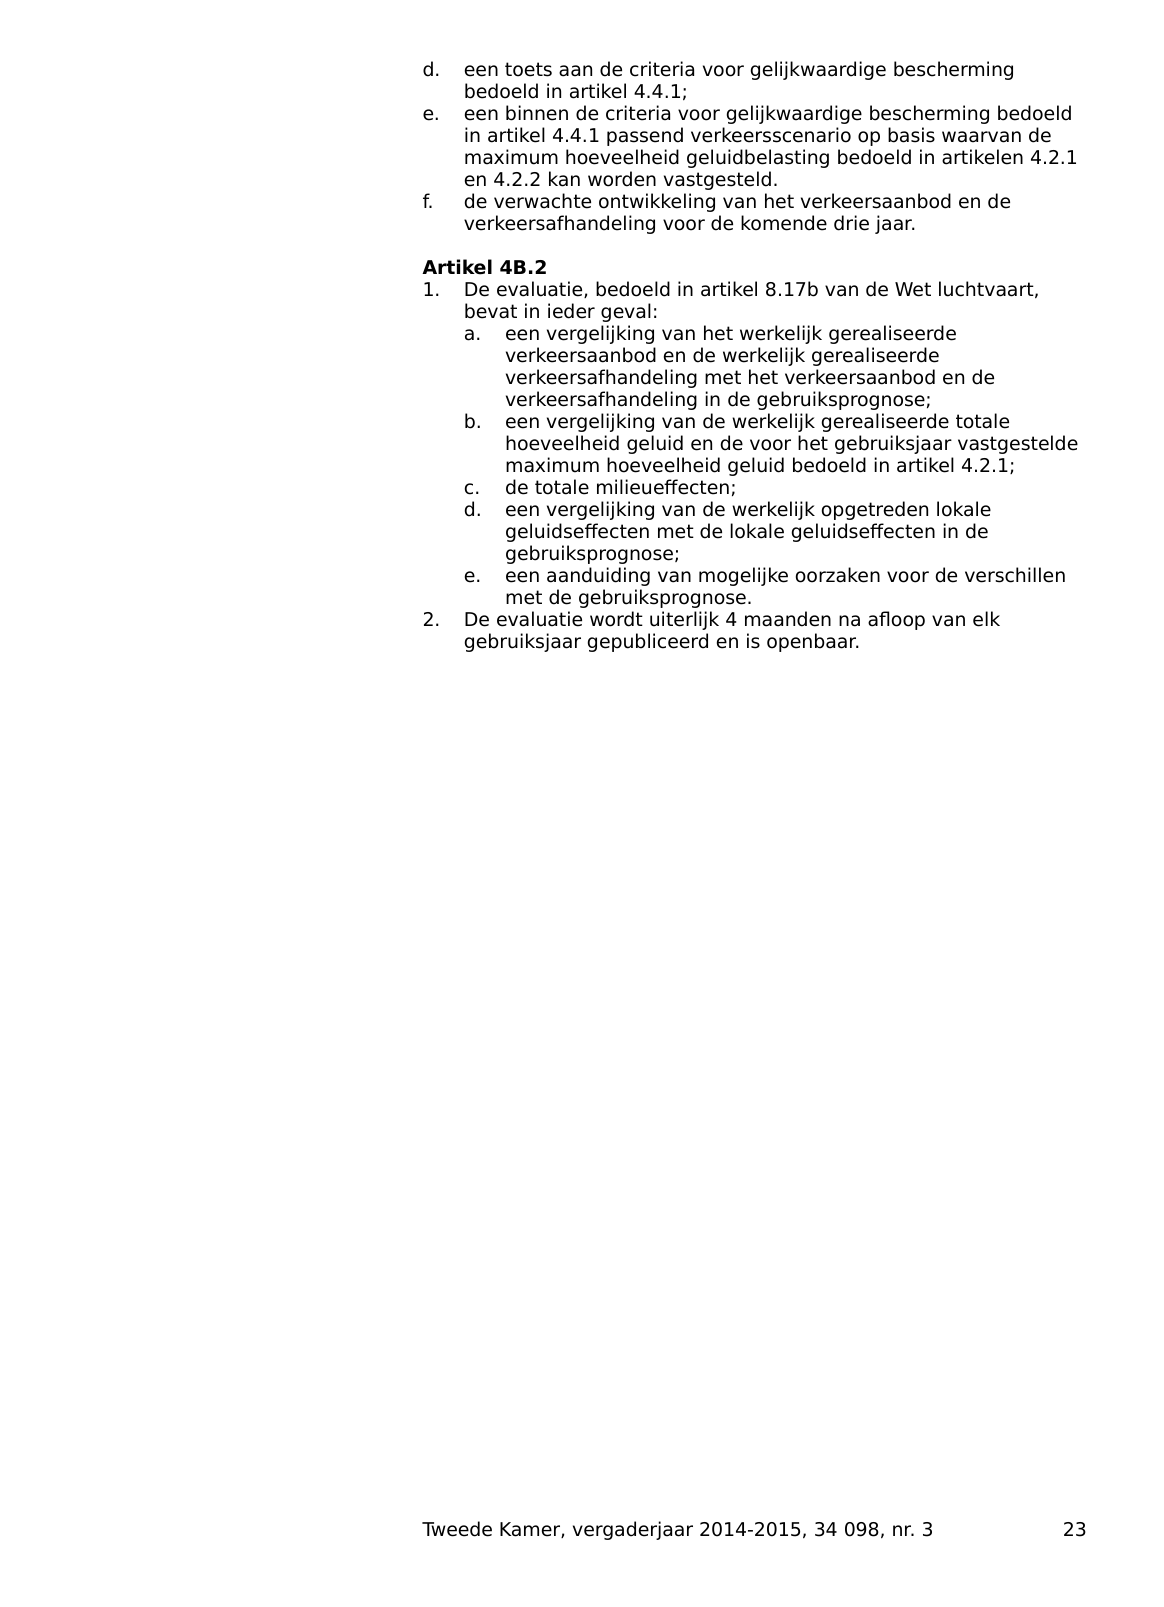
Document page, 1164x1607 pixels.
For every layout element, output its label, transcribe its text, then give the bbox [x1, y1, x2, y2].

text e. een aanduiding van mogelijke oorzaken voor de verschillen met de gebruiksprognose. [464, 565, 1087, 609]
text 2. De evaluatie wordt uiterlijk 4 maanden na afloop van elk gebruiksjaar gepubliceerd en is openbaar. [422, 609, 1087, 653]
text f. de verwachte ontwikkeling van het verkeersaanbod en de verkeersafhandeling voor de komende drie jaar. [422, 191, 1087, 235]
text a. een vergelijking van het werkelijk gerealiseerde verkeersaanbod en de werkelijk gerealiseerde verkeersafhandeling met het verkeersaanbod en de verkeersafhandeling in de gebruiksprognose; [464, 323, 1087, 411]
text b. een vergelijking van de werkelijk gerealiseerde totale hoeveelheid geluid en de voor het gebruiksjaar vastgestelde maximum hoeveelheid geluid bedoeld in artikel 4.2.1; [464, 411, 1087, 477]
text d. een toets aan de criteria voor gelijkwaardige bescherming bedoeld in artikel 4.4.1; [422, 59, 1087, 103]
text d. een vergelijking van de werkelijk opgetreden lokale geluidseffecten met de lokale geluidseffecten in de gebruiksprognose; [464, 499, 1087, 565]
text c. de totale milieueffecten; [464, 477, 1087, 499]
text e. een binnen de criteria voor gelijkwaardige bescherming bedoeld in artikel 4.4.1 passend verkeersscenario op basis waarvan de maximum hoeveelheid geluidbelasting bedoeld in artikelen 4.2.1 en 4.2.2 kan worden vastgesteld. [422, 103, 1087, 191]
subtitle Artikel 4B.2 [422, 257, 1087, 279]
text 1. De evaluatie, bedoeld in artikel 8.17b van de Wet luchtvaart, bevat in ieder geval: [422, 279, 1087, 323]
